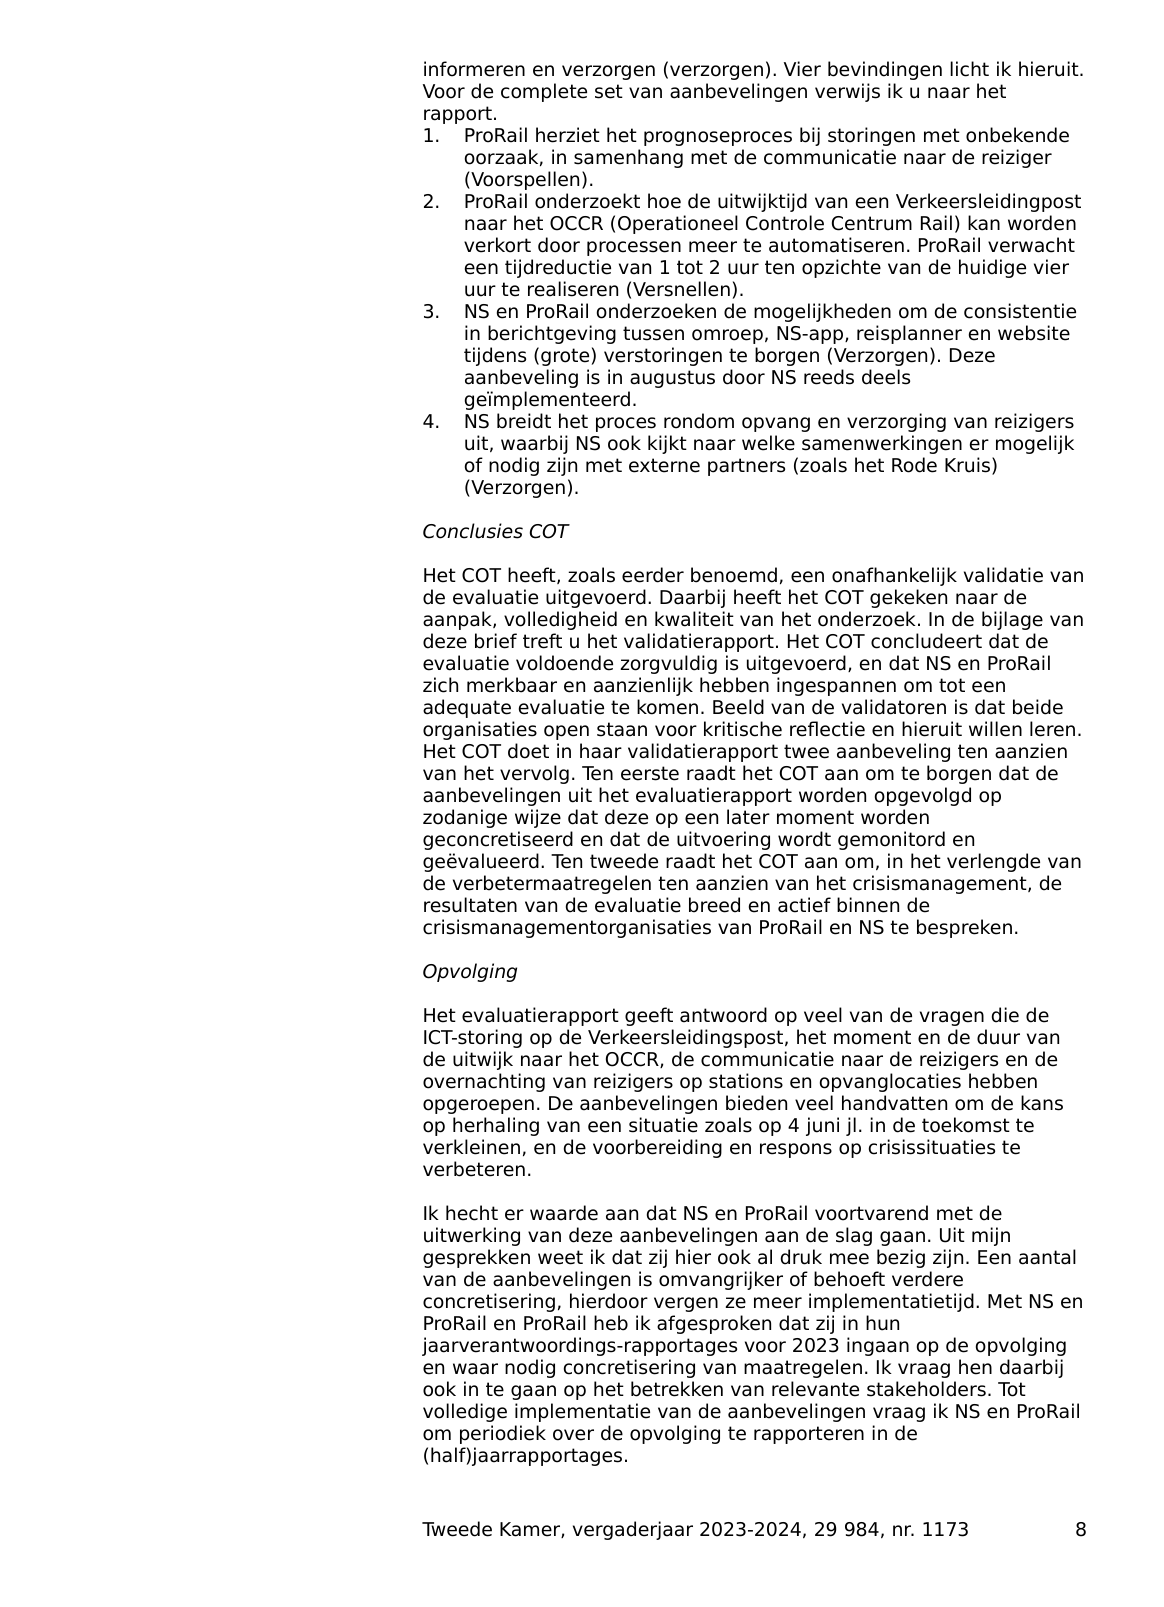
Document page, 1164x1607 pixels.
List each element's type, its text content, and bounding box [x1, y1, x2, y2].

text 4. NS breidt het proces rondom opvang en verzorging van reizigers uit, waarbij NS ook kijkt naar welke samenwerkingen er mogelijk of nodig zijn met externe partners (zoals het Rode Kruis) (Verzorgen). [422, 411, 1087, 499]
text informeren en verzorgen (verzorgen). Vier bevindingen licht ik hieruit. Voor de complete set van aanbevelingen verwijs ik u naar het rapport. [422, 59, 1087, 125]
text 2. ProRail onderzoekt hoe de uitwijktijd van een Verkeersleidingpost naar het OCCR (Operationeel Controle Centrum Rail) kan worden verkort door processen meer te automatiseren. ProRail verwacht een tijdreductie van 1 tot 2 uur ten opzichte van de huidige vier uur te realiseren (Versnellen). [422, 191, 1087, 301]
text Het COT heeft, zoals eerder benoemd, een onafhankelijk validatie van de evaluatie uitgevoerd. Daarbij heeft het COT gekeken naar de aanpak, volledigheid en kwaliteit van het onderzoek. In de bijlage van deze brief treft u het validatierapport. Het COT concludeert dat de evaluatie voldoende zorgvuldig is uitgevoerd, en dat NS en ProRail zich merkbaar en aanzienlijk hebben ingespannen om tot een adequate evaluatie te komen. Beeld van de validatoren is dat beide organisaties open staan voor kritische reflectie en hieruit willen leren. [422, 565, 1087, 741]
text Het COT doet in haar validatierapport twee aanbeveling ten aanzien van het vervolg. Ten eerste raadt het COT aan om te borgen dat de aanbevelingen uit het evaluatierapport worden opgevolgd op zodanige wijze dat deze op een later moment worden geconcretiseerd en dat de uitvoering wordt gemonitord en geëvalueerd. Ten tweede raadt het COT aan om, in het verlengde van de verbetermaatregelen ten aanzien van het crisismanagement, de resultaten van de evaluatie breed en actief binnen de crisismanagementorganisaties van ProRail en NS te bespreken. [422, 741, 1087, 939]
text Het evaluatierapport geeft antwoord op veel van de vragen die de ICT-storing op de Verkeersleidingspost, het moment en de duur van de uitwijk naar het OCCR, de communicatie naar de reizigers en de overnachting van reizigers op stations en opvanglocaties hebben opgeroepen. De aanbevelingen bieden veel handvatten om de kans op herhaling van een situatie zoals op 4 juni jl. in de toekomst te verkleinen, en de voorbereiding en respons op crisissituaties te verbeteren. [422, 1005, 1087, 1181]
subtitle Opvolging [422, 961, 1087, 983]
text Ik hecht er waarde aan dat NS en ProRail voortvarend met de uitwerking van deze aanbevelingen aan de slag gaan. Uit mijn gesprekken weet ik dat zij hier ook al druk mee bezig zijn. Een aantal van de aanbevelingen is omvangrijker of behoeft verdere concretisering, hierdoor vergen ze meer implementatietijd. Met NS en ProRail en ProRail heb ik afgesproken dat zij in hun jaarverantwoordings-rapportages voor 2023 ingaan op de opvolging en waar nodig concretisering van maatregelen. Ik vraag hen daarbij ook in te gaan op het betrekken van relevante stakeholders. Tot volledige implementatie van de aanbevelingen vraag ik NS en ProRail om periodiek over de opvolging te rapporteren in de (half)jaarrapportages. [422, 1203, 1087, 1467]
text 1. ProRail herziet het prognoseproces bij storingen met onbekende oorzaak, in samenhang met de communicatie naar de reiziger (Voorspellen). [422, 125, 1087, 191]
text 3. NS en ProRail onderzoeken de mogelijkheden om de consistentie in berichtgeving tussen omroep, NS-app, reisplanner en website tijdens (grote) verstoringen te borgen (Verzorgen). Deze aanbeveling is in augustus door NS reeds deels geïmplementeerd. [422, 301, 1087, 411]
subtitle Conclusies COT [422, 521, 1087, 543]
